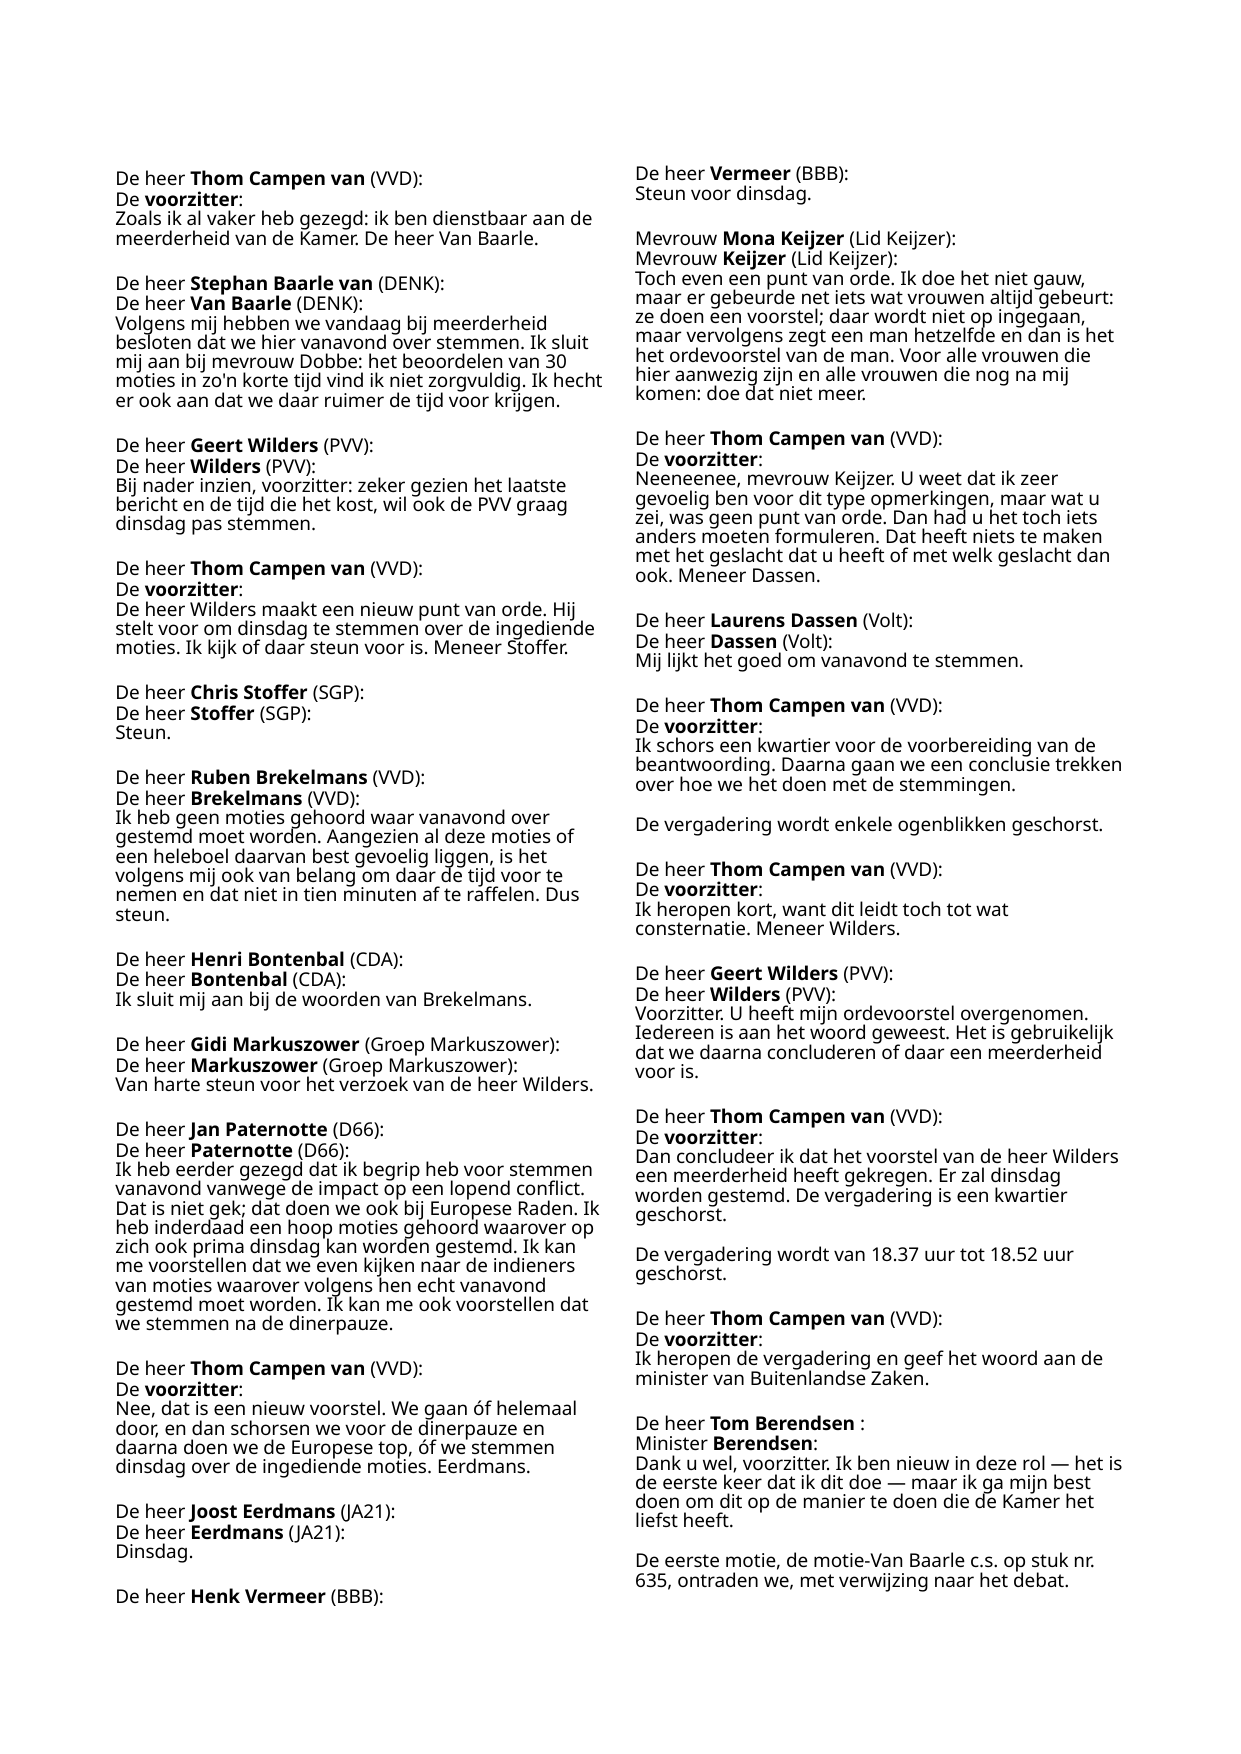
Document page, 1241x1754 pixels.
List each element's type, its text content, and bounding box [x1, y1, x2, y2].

text De heer Tom Berendsen : [635, 1410, 1125, 1435]
text Voorzitter. U heeft mijn ordevoorstel overgenomen. Iedereen is aan het woord geweest. Het is gebruikelijk dat we daarna concluderen of daar een meerderheid voor is. [635, 1005, 1125, 1082]
text De heer Paternotte (D66): [115, 1142, 605, 1161]
text De heer Gidi Markuszower (Groep Markuszower): [115, 1031, 605, 1057]
text Nee, dat is een nieuw voorstel. We gaan óf helemaal door, en dan schorsen we voor de dinerpauze en daarna doen we de Europese top, óf we stemmen dinsdag over de ingediende moties. Eerdmans. [115, 1400, 605, 1477]
text De heer Thom Campen van (VVD): [635, 1305, 1125, 1331]
text Neeneenee, mevrouw Keijzer. U weet dat ik zeer gevoelig ben voor dit type opmerkingen, maar wat u zei, was geen punt van orde. Dan had u het toch iets anders moeten formuleren. Dat heeft niets te maken met het geslacht dat u heeft of met welk geslacht dan ook. Meneer Dassen. [635, 470, 1125, 586]
text Dinsdag. [115, 1543, 605, 1562]
text De heer Joost Eerdmans (JA21): [115, 1498, 605, 1524]
text De heer Thom Campen van (VVD): [635, 856, 1125, 881]
text Mevrouw Keijzer (Lid Keijzer): [635, 250, 1125, 270]
text De voorzitter: [115, 191, 605, 210]
text De heer Henk Vermeer (BBB): [115, 1583, 605, 1609]
text De vergadering wordt van 18.37 uur tot 18.52 uur geschorst. [635, 1246, 1125, 1284]
text De heer Thom Campen van (VVD): [635, 1103, 1125, 1129]
text De heer Van Baarle (DENK): [115, 295, 605, 315]
text De heer Thom Campen van (VVD): [635, 692, 1125, 718]
text De heer Geert Wilders (PVV): [115, 432, 605, 458]
text Mij lijkt het goed om vanavond te stemmen. [635, 652, 1125, 671]
text De heer Thom Campen van (VVD): [115, 165, 605, 191]
text De voorzitter: [635, 1129, 1125, 1148]
text Mevrouw Mona Keijzer (Lid Keijzer): [635, 225, 1125, 250]
text De heer Wilders (PVV): [635, 986, 1125, 1005]
text Toch even een punt van orde. Ik doe het niet gauw, maar er gebeurde net iets wat vrouwen altijd gebeurt: ze doen een voorstel; daar wordt niet op ingegaan, maar vervolgens zegt een man hetzelfde en dan is het het ordevoorstel van de man. Voor alle vrouwen die hier aanwezig zijn en alle vrouwen die nog na mij komen: doe dat niet meer. [635, 270, 1125, 404]
text De heer Eerdmans (JA21): [115, 1524, 605, 1543]
text De heer Laurens Dassen (Volt): [635, 607, 1125, 633]
text De heer Dassen (Volt): [635, 633, 1125, 652]
text Ik schors een kwartier voor de voorbereiding van de beantwoording. Daarna gaan we een conclusie trekken over hoe we het doen met de stemmingen. [635, 737, 1125, 795]
text De heer Thom Campen van (VVD): [115, 556, 605, 581]
text Dank u wel, voorzitter. Ik ben nieuw in deze rol — het is de eerste keer dat ik dit doe — maar ik ga mijn best doen om dit op de manier te doen die de Kamer het liefst heeft. [635, 1455, 1125, 1532]
text De voorzitter: [115, 1381, 605, 1400]
text Van harte steun voor het verzoek van de heer Wilders. [115, 1076, 605, 1095]
text De heer Jan Paternotte (D66): [115, 1116, 605, 1142]
text De heer Markuszower (Groep Markuszower): [115, 1057, 605, 1076]
text De voorzitter: [635, 451, 1125, 470]
text De heer Wilders maakt een nieuw punt van orde. Hij stelt voor om dinsdag te stemmen over de ingediende moties. Ik kijk of daar steun voor is. Meneer Stoffer. [115, 601, 605, 658]
text De heer Ruben Brekelmans (VVD): [115, 764, 605, 790]
text De heer Henri Bontenbal (CDA): [115, 946, 605, 971]
text De voorzitter: [635, 718, 1125, 737]
text Minister Berendsen: [635, 1435, 1125, 1455]
text Ik heb geen moties gehoord waar vanavond over gestemd moet worden. Aangezien al deze moties of een heleboel daarvan best gevoelig liggen, is het volgens mij ook van belang om daar de tijd voor te nemen en dat niet in tien minuten af te raffelen. Dus steun. [115, 809, 605, 925]
text De eerste motie, de motie-Van Baarle c.s. op stuk nr. 635, ontraden we, met verwijzing naar het debat. [635, 1552, 1125, 1591]
text Ik heropen kort, want dit leidt toch tot wat consternatie. Meneer Wilders. [635, 901, 1125, 939]
text De heer Thom Campen van (VVD): [635, 425, 1125, 451]
text De voorzitter: [635, 881, 1125, 901]
text Ik sluit mij aan bij de woorden van Brekelmans. [115, 991, 605, 1010]
text De heer Thom Campen van (VVD): [115, 1355, 605, 1381]
text De voorzitter: [635, 1331, 1125, 1350]
text De heer Bontenbal (CDA): [115, 971, 605, 991]
text Steun. [115, 724, 605, 743]
text Bij nader inzien, voorzitter: zeker gezien het laatste bericht en de tijd die het kost, wil ook de PVV graag dinsdag pas stemmen. [115, 477, 605, 535]
text Ik heb eerder gezegd dat ik begrip heb voor stemmen vanavond vanwege de impact op een lopend conflict. Dat is niet gek; dat doen we ook bij Europese Raden. Ik heb inderdaad een hoop moties gehoord waarover op zich ook prima dinsdag kan worden gestemd. Ik kan me voorstellen dat we even kijken naar de indieners van moties waarover volgens hen echt vanavond gestemd moet worden. Ik kan me ook voorstellen dat we stemmen na de dinerpauze. [115, 1161, 605, 1334]
text De heer Vermeer (BBB): [635, 165, 1125, 184]
text De vergadering wordt enkele ogenblikken geschorst. [635, 816, 1125, 835]
text De heer Chris Stoffer (SGP): [115, 679, 605, 705]
text De voorzitter: [115, 581, 605, 601]
text Steun voor dinsdag. [635, 184, 1125, 204]
text De heer Stephan Baarle van (DENK): [115, 270, 605, 295]
text De heer Brekelmans (VVD): [115, 790, 605, 809]
text Dan concludeer ik dat het voorstel van de heer Wilders een meerderheid heeft gekregen. Er zal dinsdag worden gestemd. De vergadering is een kwartier geschorst. [635, 1148, 1125, 1225]
text Volgens mij hebben we vandaag bij meerderheid besloten dat we hier vanavond over stemmen. Ik sluit mij aan bij mevrouw Dobbe: het beoordelen van 30 moties in zo'n korte tijd vind ik niet zorgvuldig. Ik hecht er ook aan dat we daar ruimer de tijd voor krijgen. [115, 315, 605, 411]
text De heer Wilders (PVV): [115, 458, 605, 477]
text De heer Geert Wilders (PVV): [635, 960, 1125, 986]
text De heer Stoffer (SGP): [115, 705, 605, 724]
text Zoals ik al vaker heb gezegd: ik ben dienstbaar aan de meerderheid van de Kamer. De heer Van Baarle. [115, 210, 605, 249]
text Ik heropen de vergadering en geef het woord aan de minister van Buitenlandse Zaken. [635, 1350, 1125, 1389]
